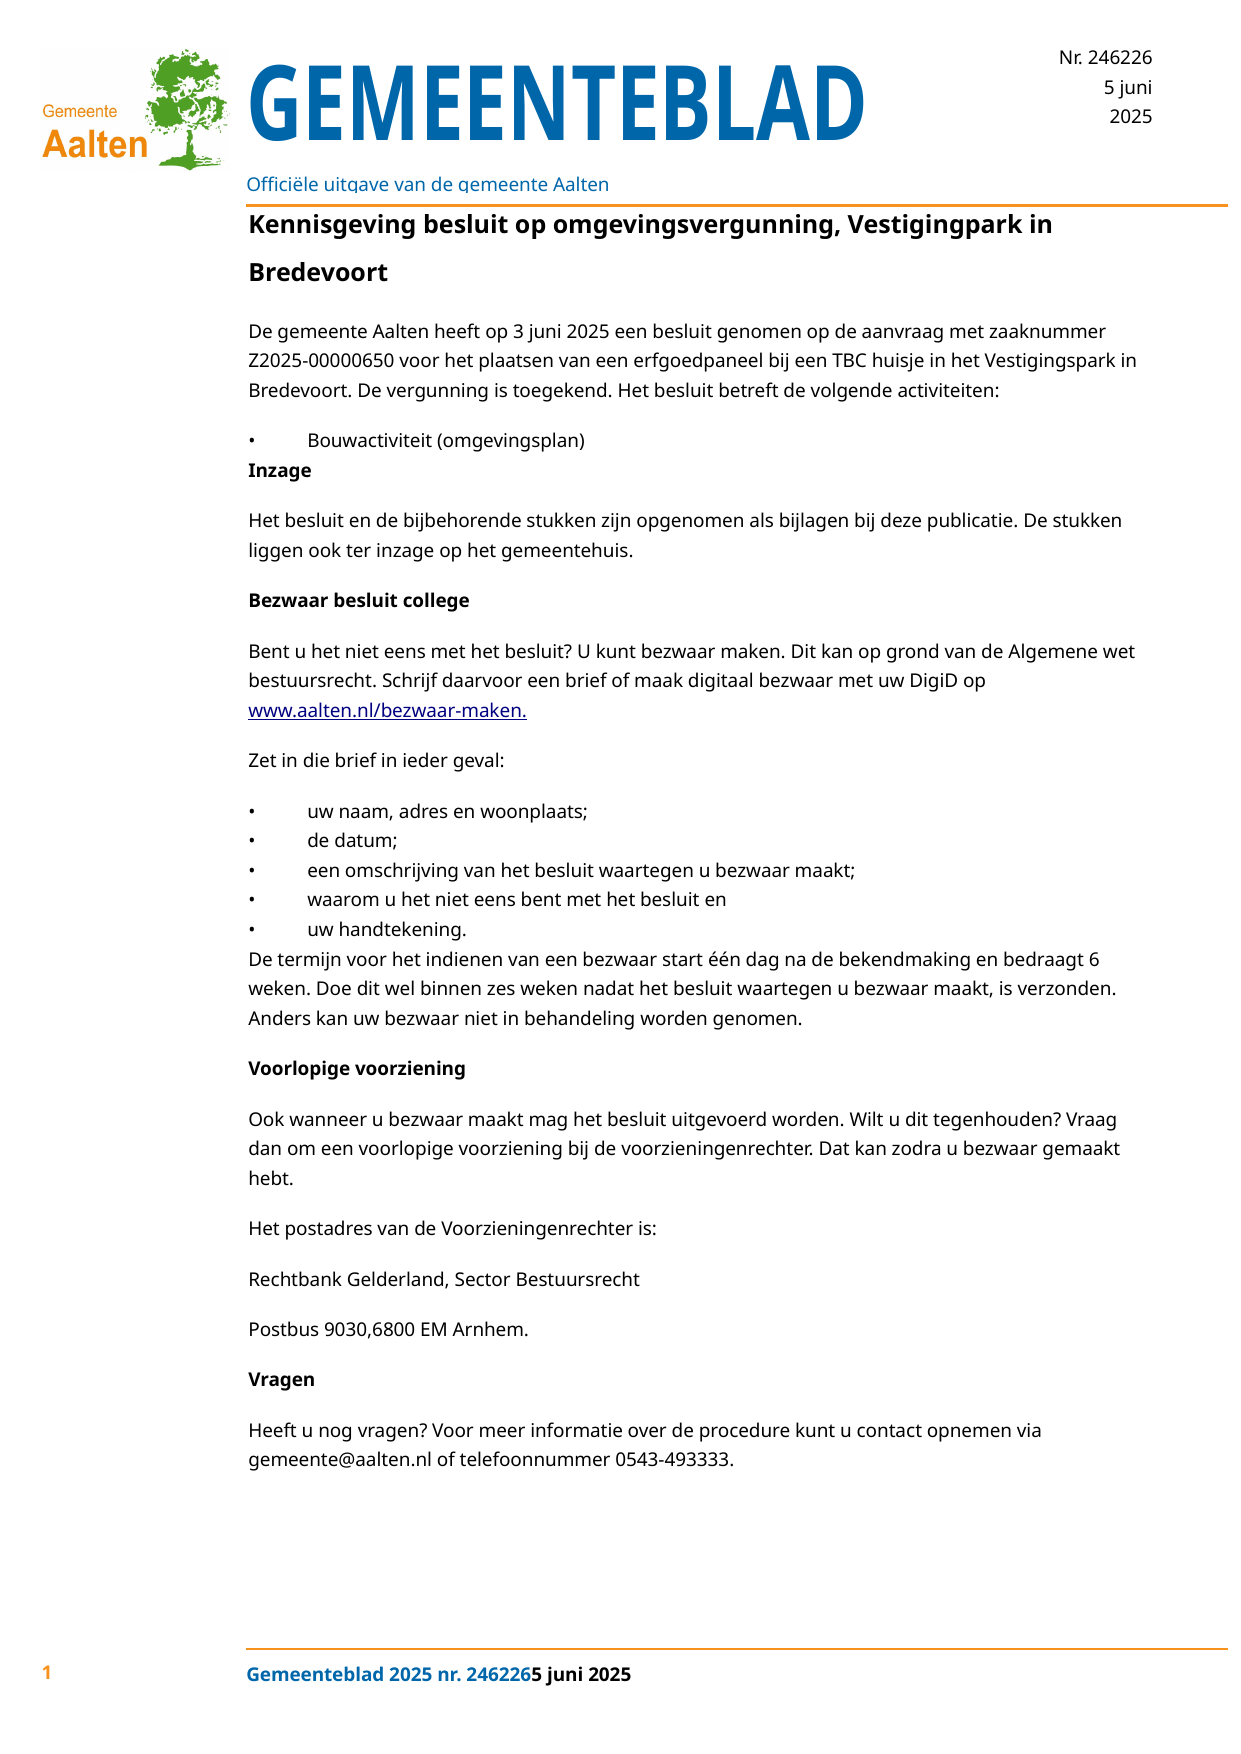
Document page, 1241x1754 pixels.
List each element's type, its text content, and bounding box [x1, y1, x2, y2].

text Zet in die brief in ieder geval: [248, 747, 1152, 773]
text Voorlopige voorziening [248, 1055, 1152, 1081]
text Het besluit en de bijbehorende stukken zijn opgenomen als bijlagen bij deze publicatie. De stukken liggen ook ter inzage op het gemeentehuis. [248, 507, 1152, 563]
text Bezwaar besluit college [248, 587, 1152, 613]
text De termijn voor het indienen van een bezwaar start één dag na de bekendmaking en bedraagt 6 weken. Doe dit wel binnen zes weken nadat het besluit waartegen u bezwaar maakt, is verzonden. Anders kan uw bezwaar niet in behandeling worden genomen. [248, 946, 1152, 1031]
text Vragen [248, 1367, 1152, 1392]
text Bent u het niet eens met het besluit? U kunt bezwaar maken. Dit kan op grond van de Algemene wet bestuursrecht. Schrijf daarvoor een brief of maak digitaal bezwaar met uw DigiD op www.aalten.nl/bezwaar-maken. [248, 638, 1152, 723]
text Heeft u nog vragen? Voor meer informatie over de procedure kunt u contact opnemen via gemeente@aalten.nl of telefoonnummer 0543-493333. [248, 1417, 1152, 1472]
list waarom u het niet eens bent met het besluit en [248, 887, 1152, 912]
text Kennisgeving besluit op omgevingsvergunning, Vestigingpark in Bredevoort [248, 207, 1152, 288]
list uw naam, adres en woonplaats; [248, 798, 1152, 824]
list uw handtekening. [248, 916, 1152, 942]
list de datum; [248, 827, 1152, 853]
text Inzage [248, 457, 1152, 483]
picture [41, 47, 231, 172]
text Rechtbank Gelderland, Sector Bestuursrecht [248, 1266, 1152, 1292]
list een omschrijving van het besluit waartegen u bezwaar maakt; [248, 857, 1152, 883]
text Postbus 9030,6800 EM Arnhem. [248, 1316, 1152, 1342]
text Ook wanneer u bezwaar maakt mag het besluit uitgevoerd worden. Wilt u dit tegenhouden? Vraag dan om een voorlopige voorziening bij de voorzieningenrechter. Dat kan zodra u bezwaar gemaakt hebt. [248, 1106, 1152, 1191]
text Het postadres van de Voorzieningenrechter is: [248, 1215, 1152, 1241]
list Bouwactiviteit (omgevingsplan) [248, 427, 1152, 453]
text De gemeente Aalten heeft op 3 juni 2025 een besluit genomen op de aanvraag met zaaknummer Z2025-00000650 voor het plaatsen van een erfgoedpaneel bij een TBC huisje in het Vestigingspark in Bredevoort. De vergunning is toegekend. Het besluit betreft de volgende activiteiten: [248, 318, 1152, 403]
